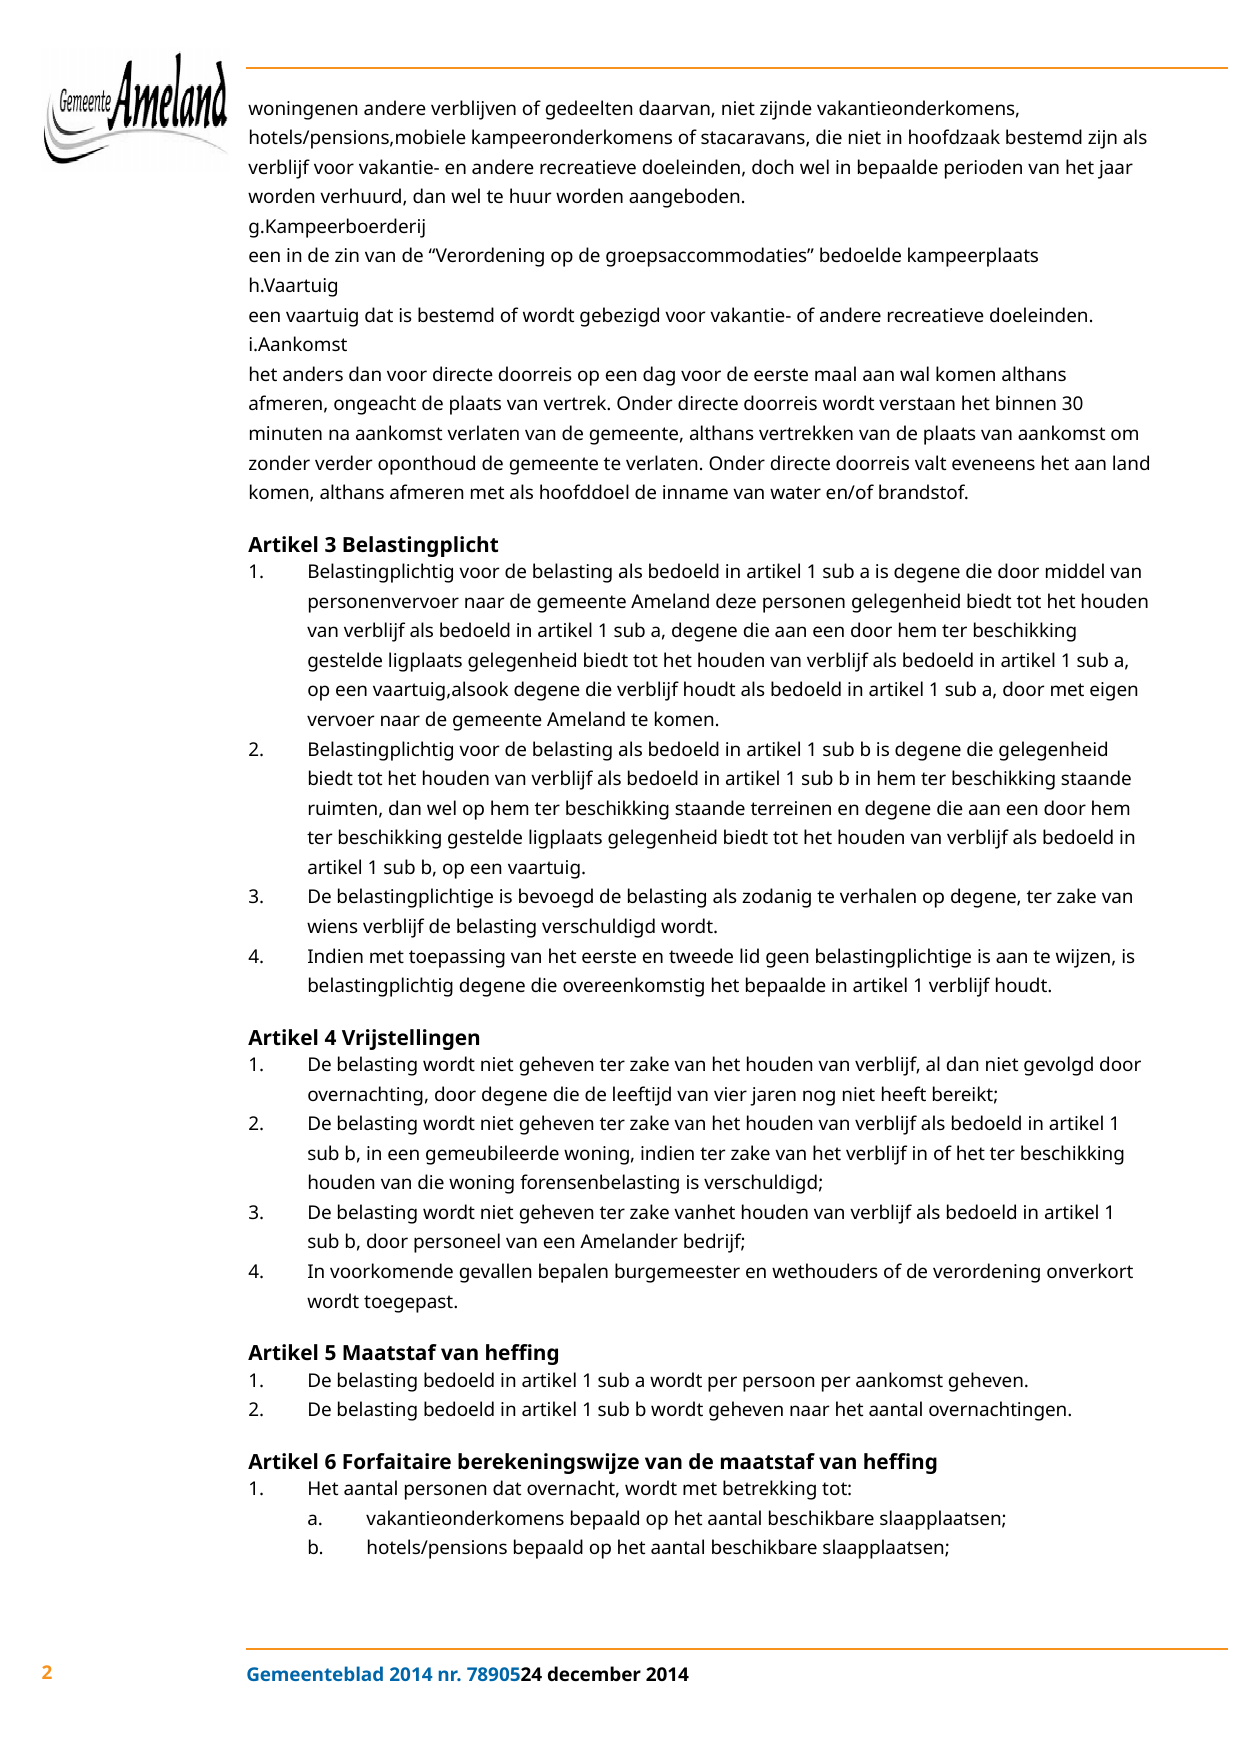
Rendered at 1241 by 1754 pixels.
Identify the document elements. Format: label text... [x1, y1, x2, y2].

list De belasting wordt niet geheven ter zake vanhet houden van verblijf als bedoeld in artikel 1 sub b, door personeel van een Amelander bedrijf; [248, 1199, 1152, 1254]
text Artikel 4 Vrijstellingen [248, 1023, 1152, 1051]
list Indien met toepassing van het eerste en tweede lid geen belastingplichtige is aan te wijzen, is belastingplichtig degene die overeenkomstig het bepaalde in artikel 1 verblijf houdt. [248, 943, 1152, 998]
list hotels/pensions bepaald op het aantal beschikbare slaapplaatsen; [307, 1534, 1152, 1560]
text woningenen andere verblijven of gedeelten daarvan, niet zijnde vakantieonderkomens, hotels/pensions,mobiele kampeeronderkomens of stacaravans, die niet in hoofdzaak bestemd zijn als verblijf voor vakantie- en andere recreatieve doeleinden, doch wel in bepaalde perioden van het jaar worden verhuurd, dan wel te huur worden aangeboden. [248, 95, 1152, 209]
text Artikel 3 Belastingplicht [248, 530, 1152, 558]
list Belastingplichtig voor de belasting als bedoeld in artikel 1 sub a is degene die door middel van personenvervoer naar de gemeente Ameland deze personen gelegenheid biedt tot het houden van verblijf als bedoeld in artikel 1 sub a, degene die aan een door hem ter beschikking gestelde ligplaats gelegenheid biedt tot het houden van verblijf als bedoeld in artikel 1 sub a, op een vaartuig,alsook degene die verblijf houdt als bedoeld in artikel 1 sub a, door met eigen vervoer naar de gemeente Ameland te komen. [248, 558, 1152, 732]
text i.Aankomst [248, 331, 1152, 357]
list In voorkomende gevallen bepalen burgemeester en wethouders of de verordening onverkort wordt toegepast. [248, 1258, 1152, 1314]
list Belastingplichtig voor de belasting als bedoeld in artikel 1 sub b is degene die gelegenheid biedt tot het houden van verblijf als bedoeld in artikel 1 sub b in hem ter beschikking staande ruimten, dan wel op hem ter beschikking staande terreinen en degene die aan een door hem ter beschikking gestelde ligplaats gelegenheid biedt tot het houden van verblijf als bedoeld in artikel 1 sub b, op een vaartuig. [248, 736, 1152, 880]
list De belasting wordt niet geheven ter zake van het houden van verblijf als bedoeld in artikel 1 sub b, in een gemeubileerde woning, indien ter zake van het verblijf in of het ter beschikking houden van die woning forensenbelasting is verschuldigd; [248, 1110, 1152, 1195]
text Artikel 5 Maatstaf van heffing [248, 1338, 1152, 1367]
list De belastingplichtige is bevoegd de belasting als zodanig te verhalen op degene, ter zake van wiens verblijf de belasting verschuldigd wordt. [248, 884, 1152, 939]
list De belasting bedoeld in artikel 1 sub b wordt geheven naar het aantal overnachtingen. [248, 1396, 1152, 1422]
text g.Kampeerboerderij [248, 213, 1152, 239]
text h.Vaartuig [248, 272, 1152, 298]
list De belasting wordt niet geheven ter zake van het houden van verblijf, al dan niet gevolgd door overnachting, door degene die de leeftijd van vier jaren nog niet heeft bereikt; [248, 1051, 1152, 1107]
text het anders dan voor directe doorreis op een dag voor de eerste maal aan wal komen althans afmeren, ongeacht de plaats van vertrek. Onder directe doorreis wordt verstaan het binnen 30 minuten na aankomst verlaten van de gemeente, althans vertrekken van de plaats van aankomst om zonder verder oponthoud de gemeente te verlaten. Onder directe doorreis valt eveneens het aan land komen, althans afmeren met als hoofddoel de inname van water en/of brandstof. [248, 361, 1152, 505]
text een vaartuig dat is bestemd of wordt gebezigd voor vakantie- of andere recreatieve doeleinden. [248, 302, 1152, 328]
picture [41, 47, 231, 172]
list Het aantal personen dat overnacht, wordt met betrekking tot: [248, 1475, 1152, 1501]
list vakantieonderkomens bepaald op het aantal beschikbare slaapplaatsen; [307, 1505, 1152, 1531]
text Artikel 6 Forfaitaire berekeningswijze van de maatstaf van heffing [248, 1447, 1152, 1475]
list De belasting bedoeld in artikel 1 sub a wordt per persoon per aankomst geheven. [248, 1367, 1152, 1392]
text een in de zin van de “Verordening op de groepsaccommodaties” bedoelde kampeerplaats [248, 243, 1152, 268]
